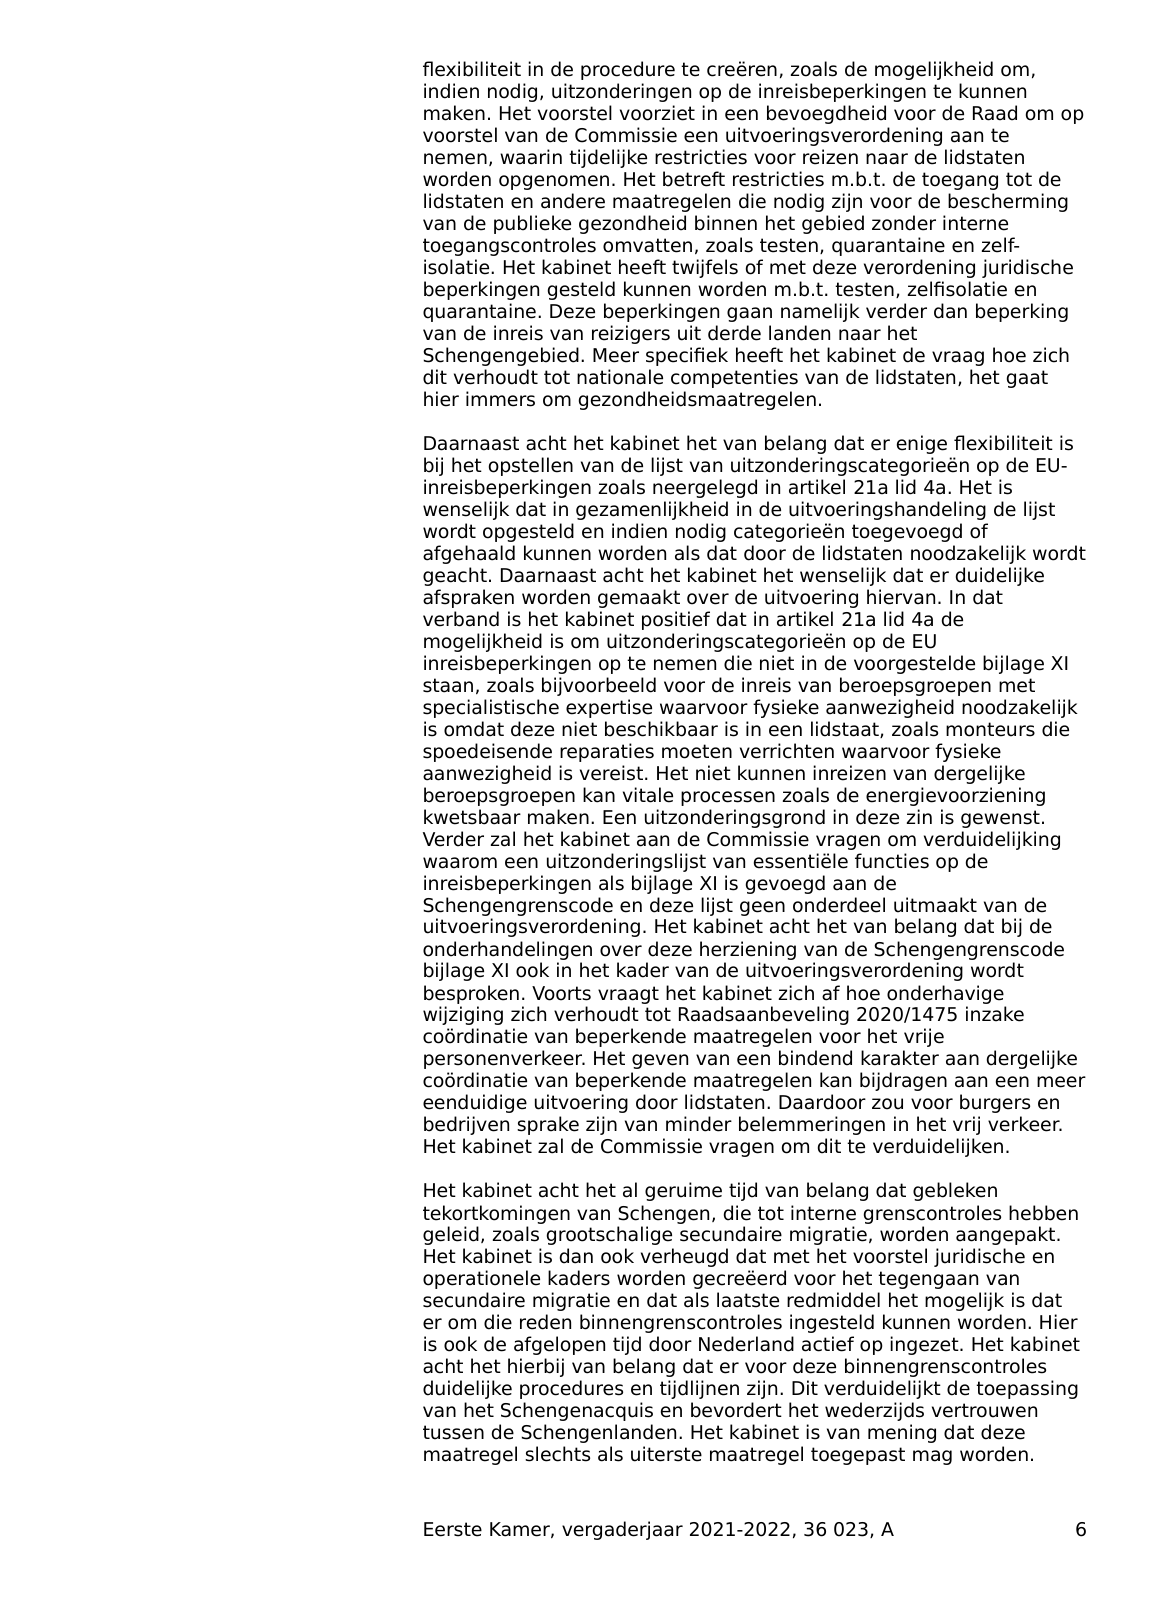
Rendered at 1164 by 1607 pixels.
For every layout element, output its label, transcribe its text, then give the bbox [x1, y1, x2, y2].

text flexibiliteit in de procedure te creëren, zoals de mogelijkheid om, indien nodig, uitzonderingen op de inreisbeperkingen te kunnen maken. Het voorstel voorziet in een bevoegdheid voor de Raad om op voorstel van de Commissie een uitvoeringsverordening aan te nemen, waarin tijdelijke restricties voor reizen naar de lidstaten worden opgenomen. Het betreft restricties m.b.t. de toegang tot de lidstaten en andere maatregelen die nodig zijn voor de bescherming van de publieke gezondheid binnen het gebied zonder interne toegangscontroles omvatten, zoals testen, quarantaine en zelf-isolatie. Het kabinet heeft twijfels of met deze verordening juridische beperkingen gesteld kunnen worden m.b.t. testen, zelfisolatie en quarantaine. Deze beperkingen gaan namelijk verder dan beperking van de inreis van reizigers uit derde landen naar het Schengengebied. Meer specifiek heeft het kabinet de vraag hoe zich dit verhoudt tot nationale competenties van de lidstaten, het gaat hier immers om gezondheidsmaatregelen. [422, 59, 1087, 411]
text Daarnaast acht het kabinet het van belang dat er enige flexibiliteit is bij het opstellen van de lijst van uitzonderingscategorieën op de EU-inreisbeperkingen zoals neergelegd in artikel 21a lid 4a. Het is wenselijk dat in gezamenlijkheid in de uitvoeringshandeling de lijst wordt opgesteld en indien nodig categorieën toegevoegd of afgehaald kunnen worden als dat door de lidstaten noodzakelijk wordt geacht. Daarnaast acht het kabinet het wenselijk dat er duidelijke afspraken worden gemaakt over de uitvoering hiervan. In dat verband is het kabinet positief dat in artikel 21a lid 4a de mogelijkheid is om uitzonderingscategorieën op de EU inreisbeperkingen op te nemen die niet in de voorgestelde bijlage XI staan, zoals bijvoorbeeld voor de inreis van beroepsgroepen met specialistische expertise waarvoor fysieke aanwezigheid noodzakelijk is omdat deze niet beschikbaar is in een lidstaat, zoals monteurs die spoedeisende reparaties moeten verrichten waarvoor fysieke aanwezigheid is vereist. Het niet kunnen inreizen van dergelijke beroepsgroepen kan vitale processen zoals de energievoorziening kwetsbaar maken. Een uitzonderingsgrond in deze zin is gewenst. Verder zal het kabinet aan de Commissie vragen om verduidelijking waarom een uitzonderingslijst van essentiële functies op de inreisbeperkingen als bijlage XI is gevoegd aan de Schengengrenscode en deze lijst geen onderdeel uitmaakt van de uitvoeringsverordening. Het kabinet acht het van belang dat bij de onderhandelingen over deze herziening van de Schengengrenscode bijlage XI ook in het kader van de uitvoeringsverordening wordt besproken. Voorts vraagt het kabinet zich af hoe onderhavige wijziging zich verhoudt tot Raadsaanbeveling 2020/1475 inzake coördinatie van beperkende maatregelen voor het vrije personenverkeer. Het geven van een bindend karakter aan dergelijke coördinatie van beperkende maatregelen kan bijdragen aan een meer eenduidige uitvoering door lidstaten. Daardoor zou voor burgers en bedrijven sprake zijn van minder belemmeringen in het vrij verkeer. Het kabinet zal de Commissie vragen om dit te verduidelijken. [422, 433, 1087, 1158]
text Het kabinet acht het al geruime tijd van belang dat gebleken tekortkomingen van Schengen, die tot interne grenscontroles hebben geleid, zoals grootschalige secundaire migratie, worden aangepakt. Het kabinet is dan ook verheugd dat met het voorstel juridische en operationele kaders worden gecreëerd voor het tegengaan van secundaire migratie en dat als laatste redmiddel het mogelijk is dat er om die reden binnengrenscontroles ingesteld kunnen worden. Hier is ook de afgelopen tijd door Nederland actief op ingezet. Het kabinet acht het hierbij van belang dat er voor deze binnengrenscontroles duidelijke procedures en tijdlijnen zijn. Dit verduidelijkt de toepassing van het Schengenacquis en bevordert het wederzijds vertrouwen tussen de Schengenlanden. Het kabinet is van mening dat deze maatregel slechts als uiterste maatregel toegepast mag worden. [422, 1180, 1087, 1466]
